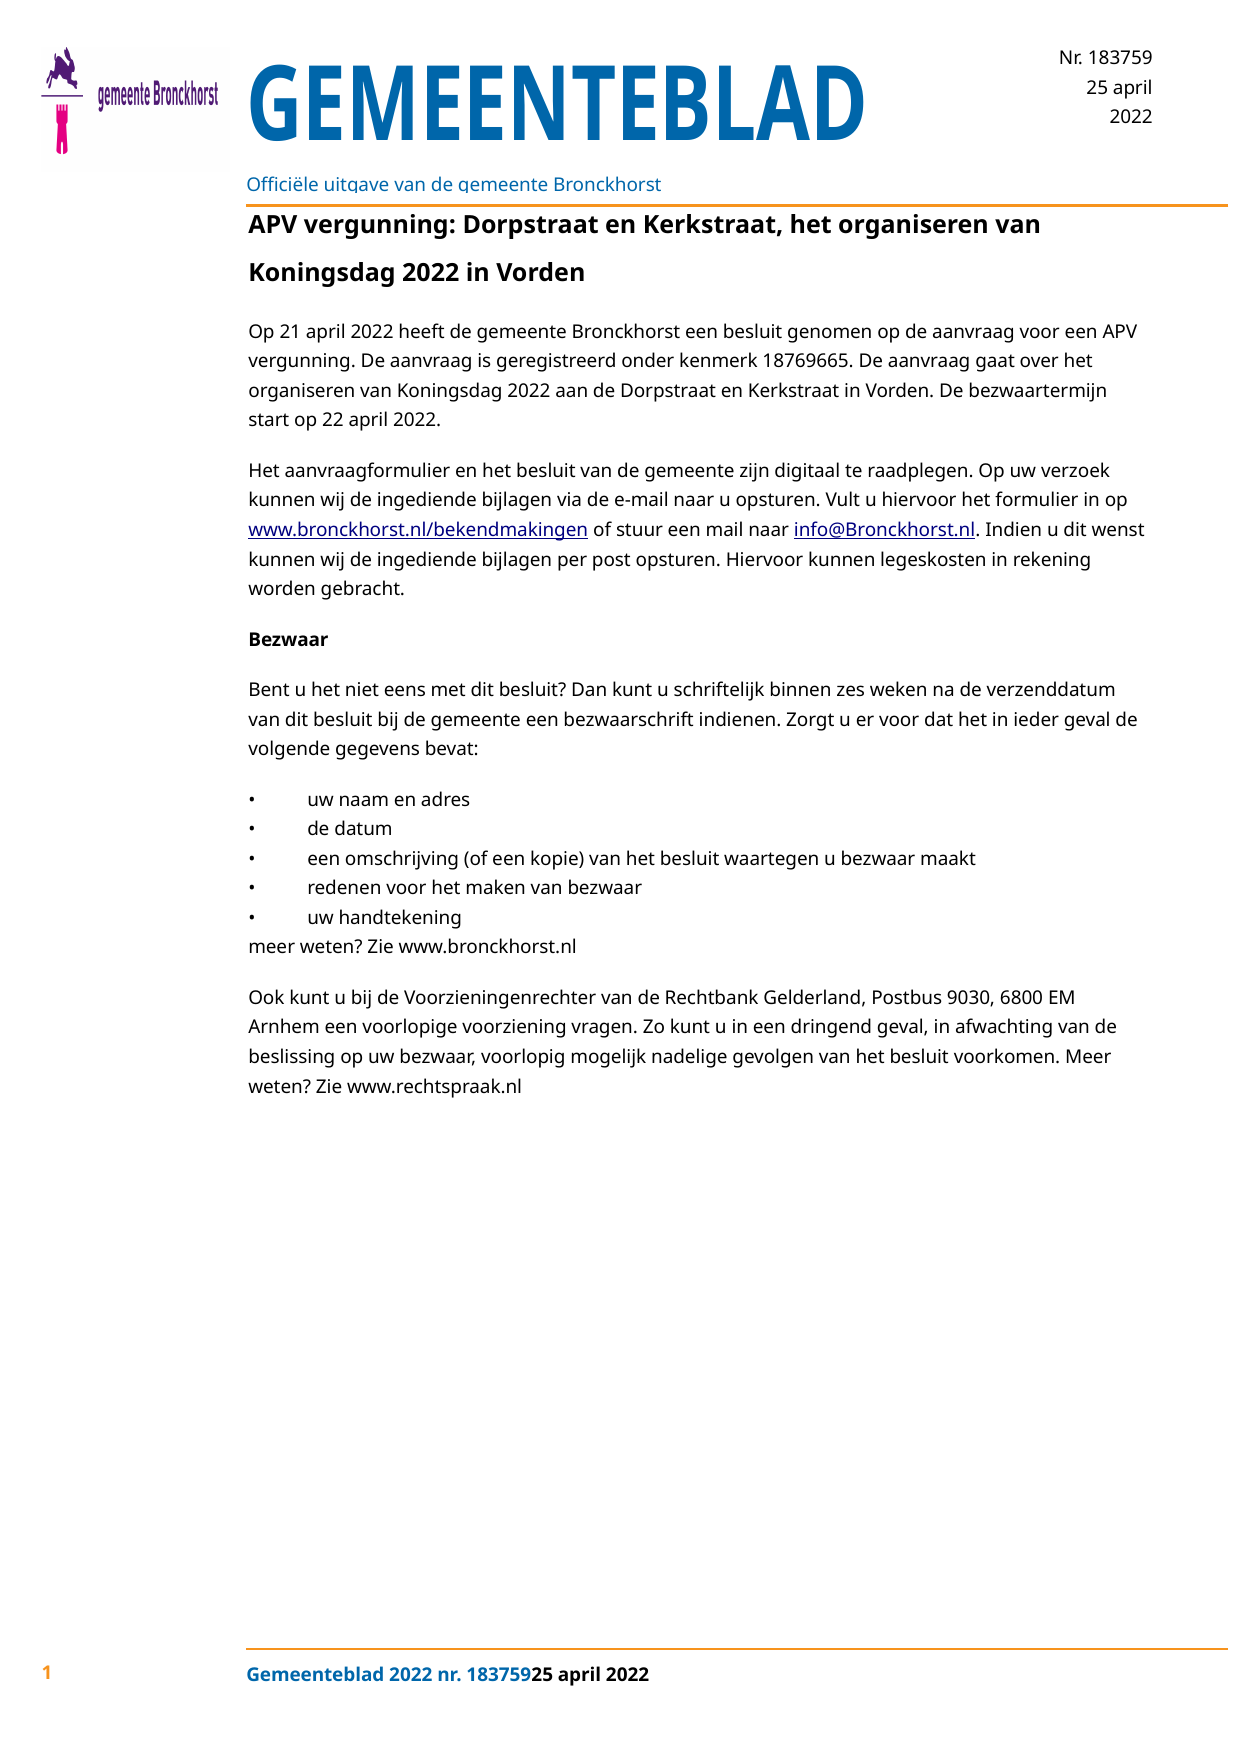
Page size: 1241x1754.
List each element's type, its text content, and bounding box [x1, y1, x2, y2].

list een omschrijving (of een kopie) van het besluit waartegen u bezwaar maakt [248, 845, 1152, 871]
text Op 21 april 2022 heeft de gemeente Bronckhorst een besluit genomen op de aanvraag voor een APV vergunning. De aanvraag is geregistreerd onder kenmerk 18769665. De aanvraag gaat over het organiseren van Koningsdag 2022 aan de Dorpstraat en Kerkstraat in Vorden. De bezwaartermijn start op 22 april 2022. [248, 318, 1152, 432]
list redenen voor het maken van bezwaar [248, 874, 1152, 900]
list de datum [248, 815, 1152, 841]
list uw handtekening [248, 904, 1152, 930]
text Bezwaar [248, 626, 1152, 652]
text Het aanvraagformulier en het besluit van de gemeente zijn digitaal te raadplegen. Op uw verzoek kunnen wij de ingediende bijlagen via de e-mail naar u opsturen. Vult u hiervoor het formulier in op www.bronckhorst.nl/bekendmakingen of stuur een mail naar info@Bronckhorst.nl. Indien u dit wenst kunnen wij de ingediende bijlagen per post opsturen. Hiervoor kunnen legeskosten in rekening worden gebracht. [248, 457, 1152, 601]
text meer weten? Zie www.bronckhorst.nl [248, 934, 1152, 959]
picture [41, 47, 231, 172]
list uw naam en adres [248, 786, 1152, 812]
text Ook kunt u bij de Voorzieningenrechter van de Rechtbank Gelderland, Postbus 9030, 6800 EM Arnhem een voorlopige voorziening vragen. Zo kunt u in een dringend geval, in afwachting van de beslissing op uw bezwaar, voorlopig mogelijk nadelige gevolgen van het besluit voorkomen. Meer weten? Zie www.rechtspraak.nl [248, 984, 1152, 1099]
text Bent u het niet eens met dit besluit? Dan kunt u schriftelijk binnen zes weken na de verzenddatum van dit besluit bij de gemeente een bezwaarschrift indienen. Zorgt u er voor dat het in ieder geval de volgende gegevens bevat: [248, 676, 1152, 761]
text APV vergunning: Dorpstraat en Kerkstraat, het organiseren van Koningsdag 2022 in Vorden [248, 207, 1152, 288]
